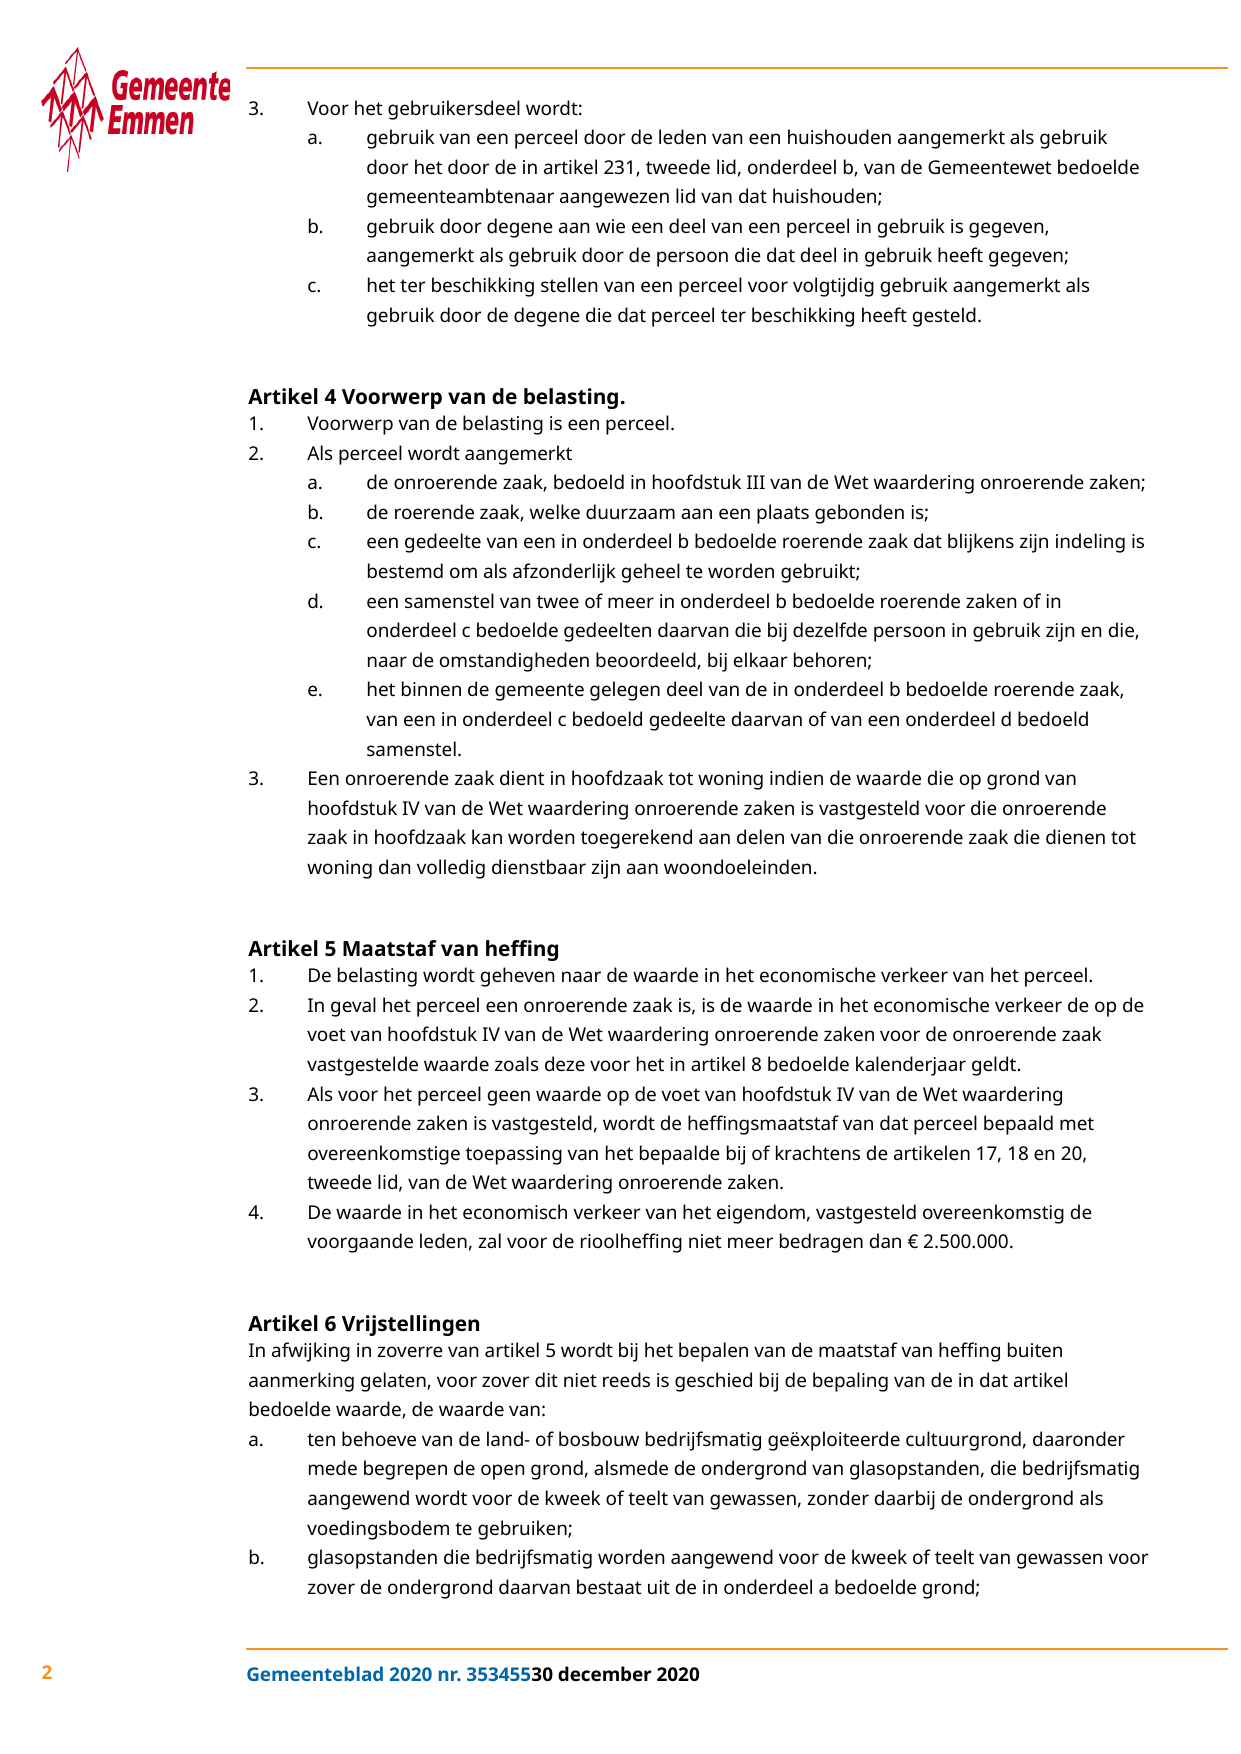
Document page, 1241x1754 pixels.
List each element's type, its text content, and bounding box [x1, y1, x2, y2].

text In afwijking in zoverre van artikel 5 wordt bij het bepalen van de maatstaf van heffing buiten aanmerking gelaten, voor zover dit niet reeds is geschied bij de bepaling van de in dat artikel bedoelde waarde, de waarde van: [248, 1337, 1152, 1422]
text Artikel 6 Vrijstellingen [248, 1309, 1152, 1337]
list Voor het gebruikersdeel wordt: [248, 95, 1152, 121]
list ten behoeve van de land- of bosbouw bedrijfsmatig geëxploiteerde cultuurgrond, daaronder mede begrepen de open grond, alsmede de ondergrond van glasopstanden, die bedrijfsmatig aangewend wordt voor de kweek of teelt van gewassen, zonder daarbij de ondergrond als voedingsbodem te gebruiken; [248, 1426, 1152, 1540]
list De waarde in het economisch verkeer van het eigendom, vastgesteld overeenkomstig de voorgaande leden, zal voor de rioolheffing niet meer bedragen dan € 2.500.000. [248, 1199, 1152, 1254]
list het ter beschikking stellen van een perceel voor volgtijdig gebruik aangemerkt als gebruik door de degene die dat perceel ter beschikking heeft gesteld. [307, 272, 1152, 328]
list glasopstanden die bedrijfsmatig worden aangewend voor de kweek of teelt van gewassen voor zover de ondergrond daarvan bestaat uit de in onderdeel a bedoelde grond; [248, 1544, 1152, 1599]
list Als voor het perceel geen waarde op de voet van hoofdstuk IV van de Wet waardering onroerende zaken is vastgesteld, wordt de heffingsmaatstaf van dat perceel bepaald met overeenkomstige toepassing van het bepaalde bij of krachtens de artikelen 17, 18 en 20, tweede lid, van de Wet waardering onroerende zaken. [248, 1081, 1152, 1195]
list In geval het perceel een onroerende zaak is, is de waarde in het economische verkeer de op de voet van hoofdstuk IV van de Wet waardering onroerende zaken voor de onroerende zaak vastgestelde waarde zoals deze voor het in artikel 8 bedoelde kalenderjaar geldt. [248, 992, 1152, 1077]
list de roerende zaak, welke duurzaam aan een plaats gebonden is; [307, 499, 1152, 525]
picture [41, 47, 231, 172]
list de onroerende zaak, bedoeld in hoofdstuk III van de Wet waardering onroerende zaken; [307, 469, 1152, 495]
list het binnen de gemeente gelegen deel van de in onderdeel b bedoelde roerende zaak, van een in onderdeel c bedoeld gedeelte daarvan of van een onderdeel d bedoeld samenstel. [307, 677, 1152, 761]
list Een onroerende zaak dient in hoofdzaak tot woning indien de waarde die op grond van hoofdstuk IV van de Wet waardering onroerende zaken is vastgesteld voor die onroerende zaak in hoofdzaak kan worden toegerekend aan delen van die onroerende zaak die dienen tot woning dan volledig dienstbaar zijn aan woondoeleinden. [248, 765, 1152, 880]
list een samenstel van twee of meer in onderdeel b bedoelde roerende zaken of in onderdeel c bedoelde gedeelten daarvan die bij dezelfde persoon in gebruik zijn en die, naar de omstandigheden beoordeeld, bij elkaar behoren; [307, 588, 1152, 673]
list Voorwerp van de belasting is een perceel. [248, 410, 1152, 436]
list gebruik van een perceel door de leden van een huishouden aangemerkt als gebruik door het door de in artikel 231, tweede lid, onderdeel b, van de Gemeentewet bedoelde gemeenteambtenaar aangewezen lid van dat huishouden; [307, 124, 1152, 209]
list een gedeelte van een in onderdeel b bedoelde roerende zaak dat blijkens zijn indeling is bestemd om als afzonderlijk geheel te worden gebruikt; [307, 529, 1152, 584]
list gebruik door degene aan wie een deel van een perceel in gebruik is gegeven, aangemerkt als gebruik door de persoon die dat deel in gebruik heeft gegeven; [307, 213, 1152, 268]
text Artikel 5 Maatstaf van heffing [248, 934, 1152, 962]
text Artikel 4 Voorwerp van de belasting. [248, 382, 1152, 410]
list Als perceel wordt aangemerkt [248, 440, 1152, 466]
list De belasting wordt geheven naar de waarde in het economische verkeer van het perceel. [248, 962, 1152, 988]
